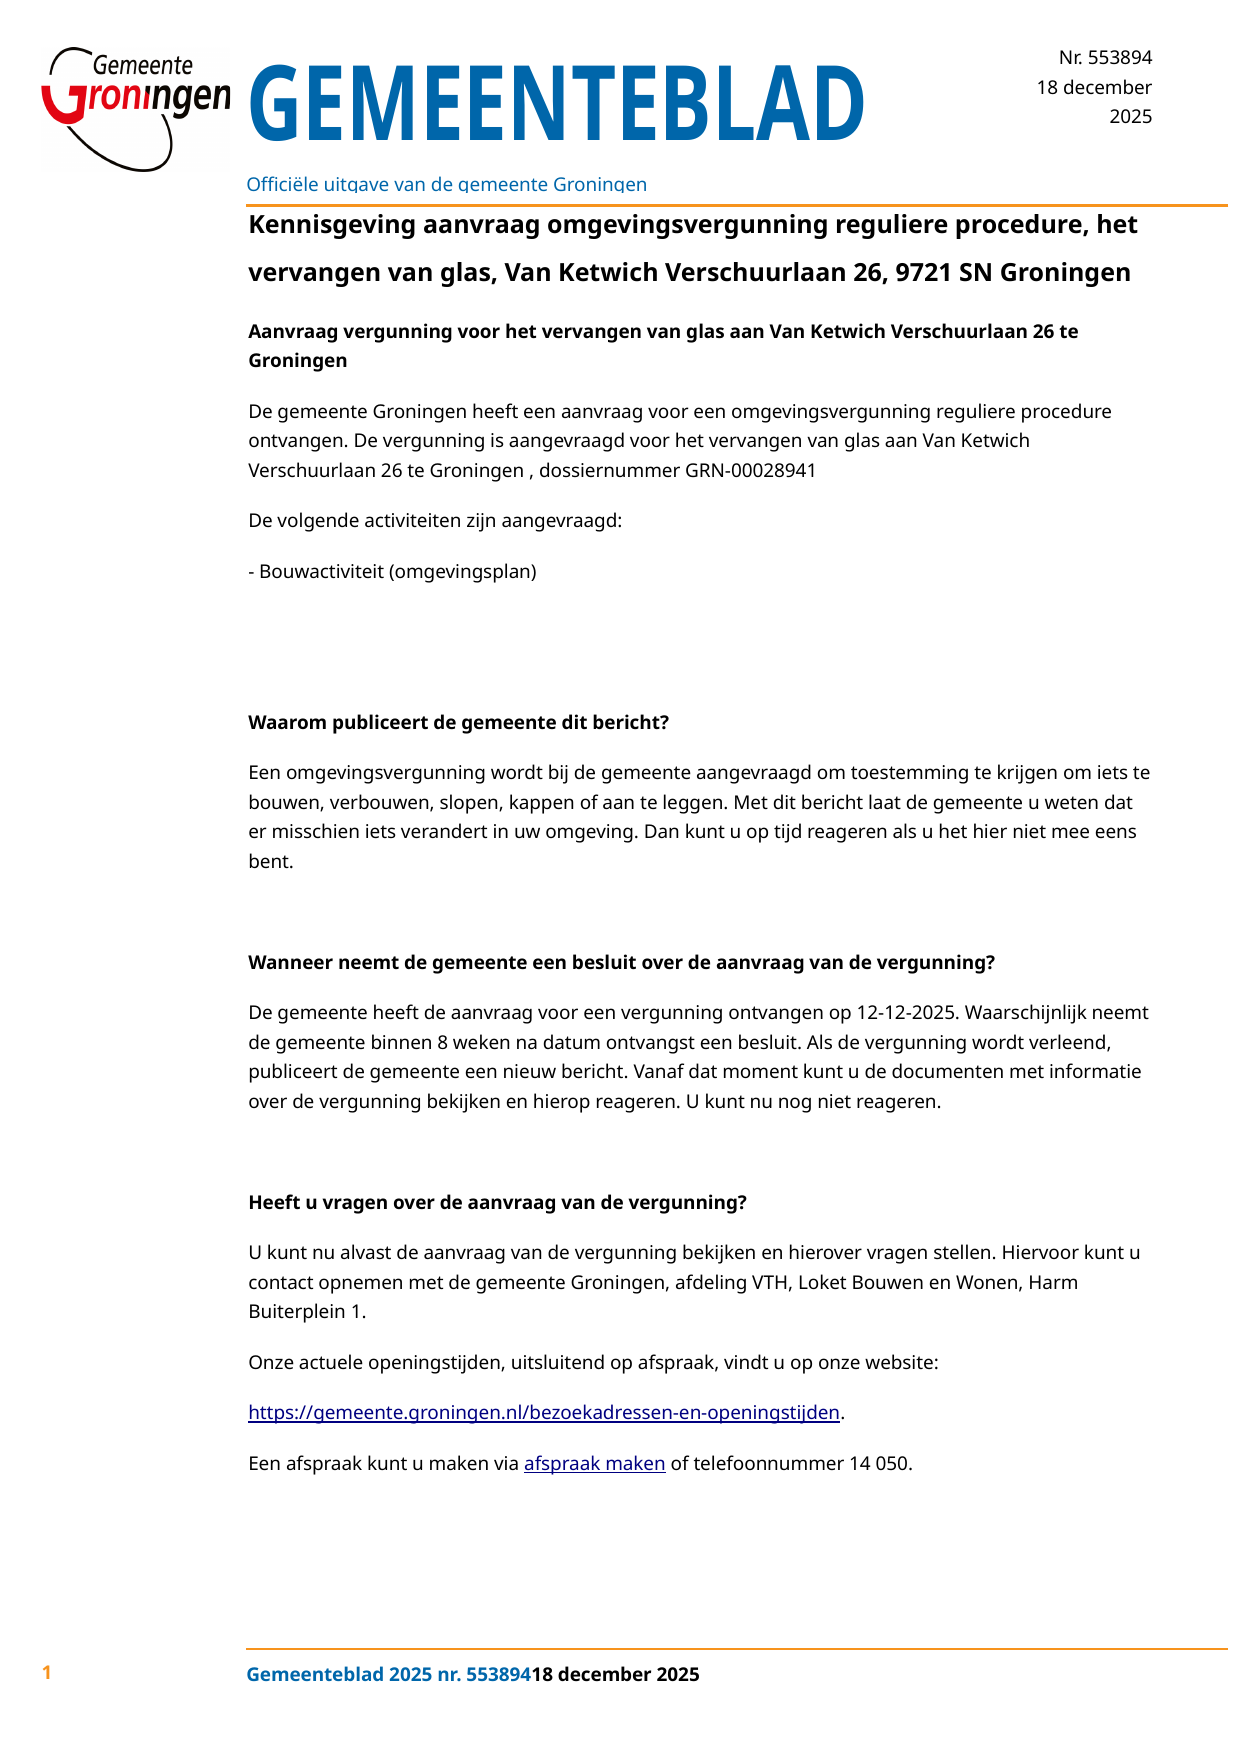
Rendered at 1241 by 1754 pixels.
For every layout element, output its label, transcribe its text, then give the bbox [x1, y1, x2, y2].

text U kunt nu alvast de aanvraag van de vergunning bekijken en hierover vragen stellen. Hiervoor kunt u contact opnemen met de gemeente Groningen, afdeling VTH, Loket Bouwen en Wonen, Harm Buiterplein 1. [248, 1239, 1152, 1324]
text Waarom publiceert de gemeente dit bericht? [248, 709, 1152, 735]
text Heeft u vragen over de aanvraag van de vergunning? [248, 1189, 1152, 1215]
text Aanvraag vergunning voor het vervangen van glas aan Van Ketwich Verschuurlaan 26 te Groningen [248, 318, 1152, 373]
text De gemeente Groningen heeft een aanvraag voor een omgevingsvergunning reguliere procedure ontvangen. De vergunning is aangevraagd voor het vervangen van glas aan Van Ketwich Verschuurlaan 26 te Groningen , dossiernummer GRN-00028941 [248, 398, 1152, 483]
text De volgende activiteiten zijn aangevraagd: [248, 507, 1152, 533]
text - Bouwactiviteit (omgevingsplan) [248, 558, 1152, 584]
text De gemeente heeft de aanvraag voor een vergunning ontvangen op 12-12-2025. Waarschijnlijk neemt de gemeente binnen 8 weken na datum ontvangst een besluit. Als de vergunning wordt verleend, publiceert de gemeente een nieuw bericht. Vanaf dat moment kunt u de documenten met informatie over de vergunning bekijken en hierop reageren. U kunt nu nog niet reageren. [248, 999, 1152, 1114]
text Kennisgeving aanvraag omgevingsvergunning reguliere procedure, het vervangen van glas, Van Ketwich Verschuurlaan 26, 9721 SN Groningen [248, 207, 1152, 288]
text Een afspraak kunt u maken via afspraak maken of telefoonnummer 14 050. [248, 1450, 1152, 1476]
text Onze actuele openingstijden, uitsluitend op afspraak, vindt u op onze website: [248, 1349, 1152, 1375]
text https://gemeente.groningen.nl/bezoekadressen-en-openingstijden. [248, 1399, 1152, 1425]
picture [41, 47, 231, 172]
text Wanneer neemt de gemeente een besluit over de aanvraag van de vergunning? [248, 949, 1152, 975]
text Een omgevingsvergunning wordt bij de gemeente aangevraagd om toestemming te krijgen om iets te bouwen, verbouwen, slopen, kappen of aan te leggen. Met dit bericht laat de gemeente u weten dat er misschien iets verandert in uw omgeving. Dan kunt u op tijd reageren als u het hier niet mee eens bent. [248, 759, 1152, 874]
